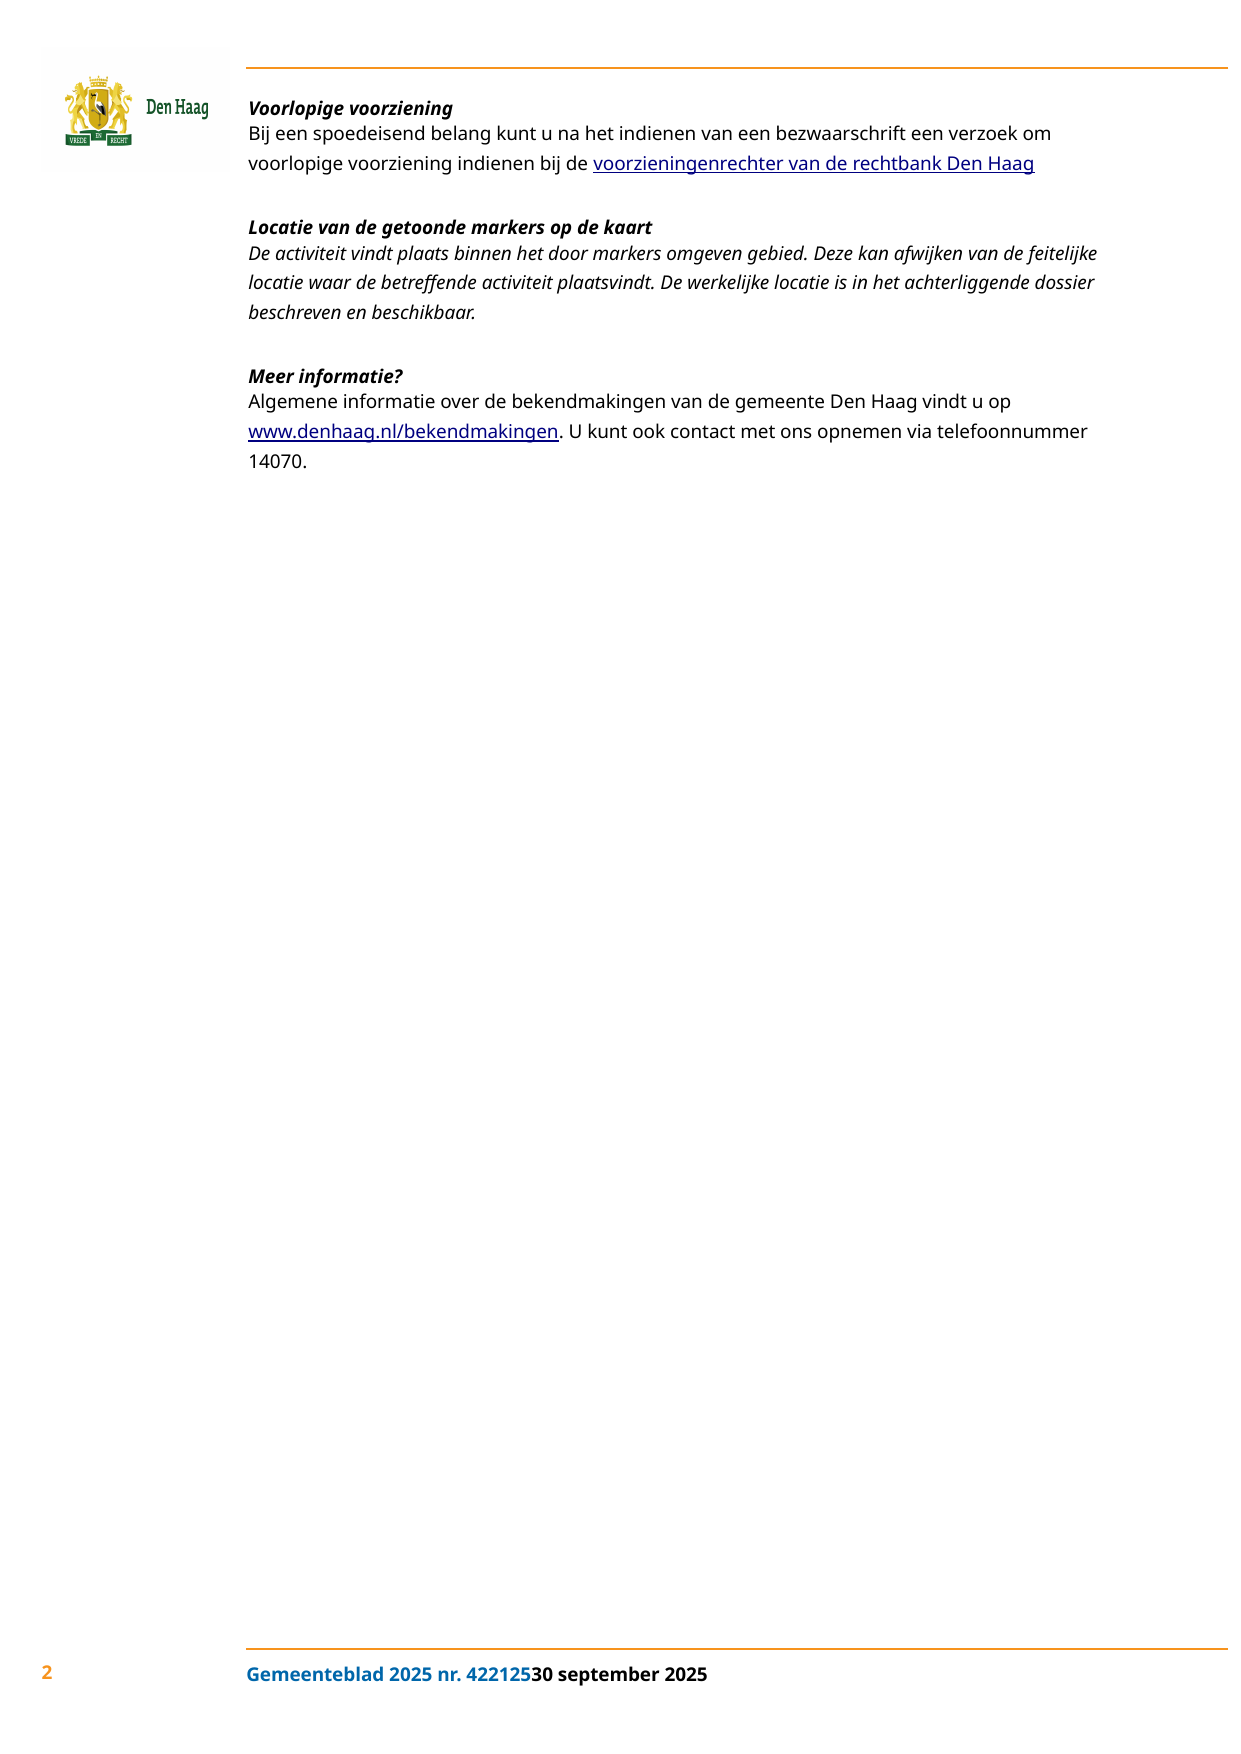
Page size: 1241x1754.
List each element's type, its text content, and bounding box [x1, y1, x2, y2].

picture [41, 47, 231, 172]
text Locatie van de getoonde markers op de kaart [248, 214, 1152, 240]
text Bij een spoedeisend belang kunt u na het indienen van een bezwaarschrift een verzoek om voorlopige voorziening indienen bij de voorzieningenrechter van de rechtbank Den Haag [248, 121, 1152, 176]
text Algemene informatie over de bekendmakingen van de gemeente Den Haag vindt u op www.denhaag.nl/bekendmakingen. U kunt ook contact met ons opnemen via telefoonnummer 14070. [248, 389, 1152, 473]
text Voorlopige voorziening [248, 95, 1152, 121]
text Meer informatie? [248, 363, 1152, 389]
text De activiteit vindt plaats binnen het door markers omgeven gebied. Deze kan afwijken van de feitelijke locatie waar de betreffende activiteit plaatsvindt. De werkelijke locatie is in het achterliggende dossier beschreven en beschikbaar. [248, 240, 1152, 325]
